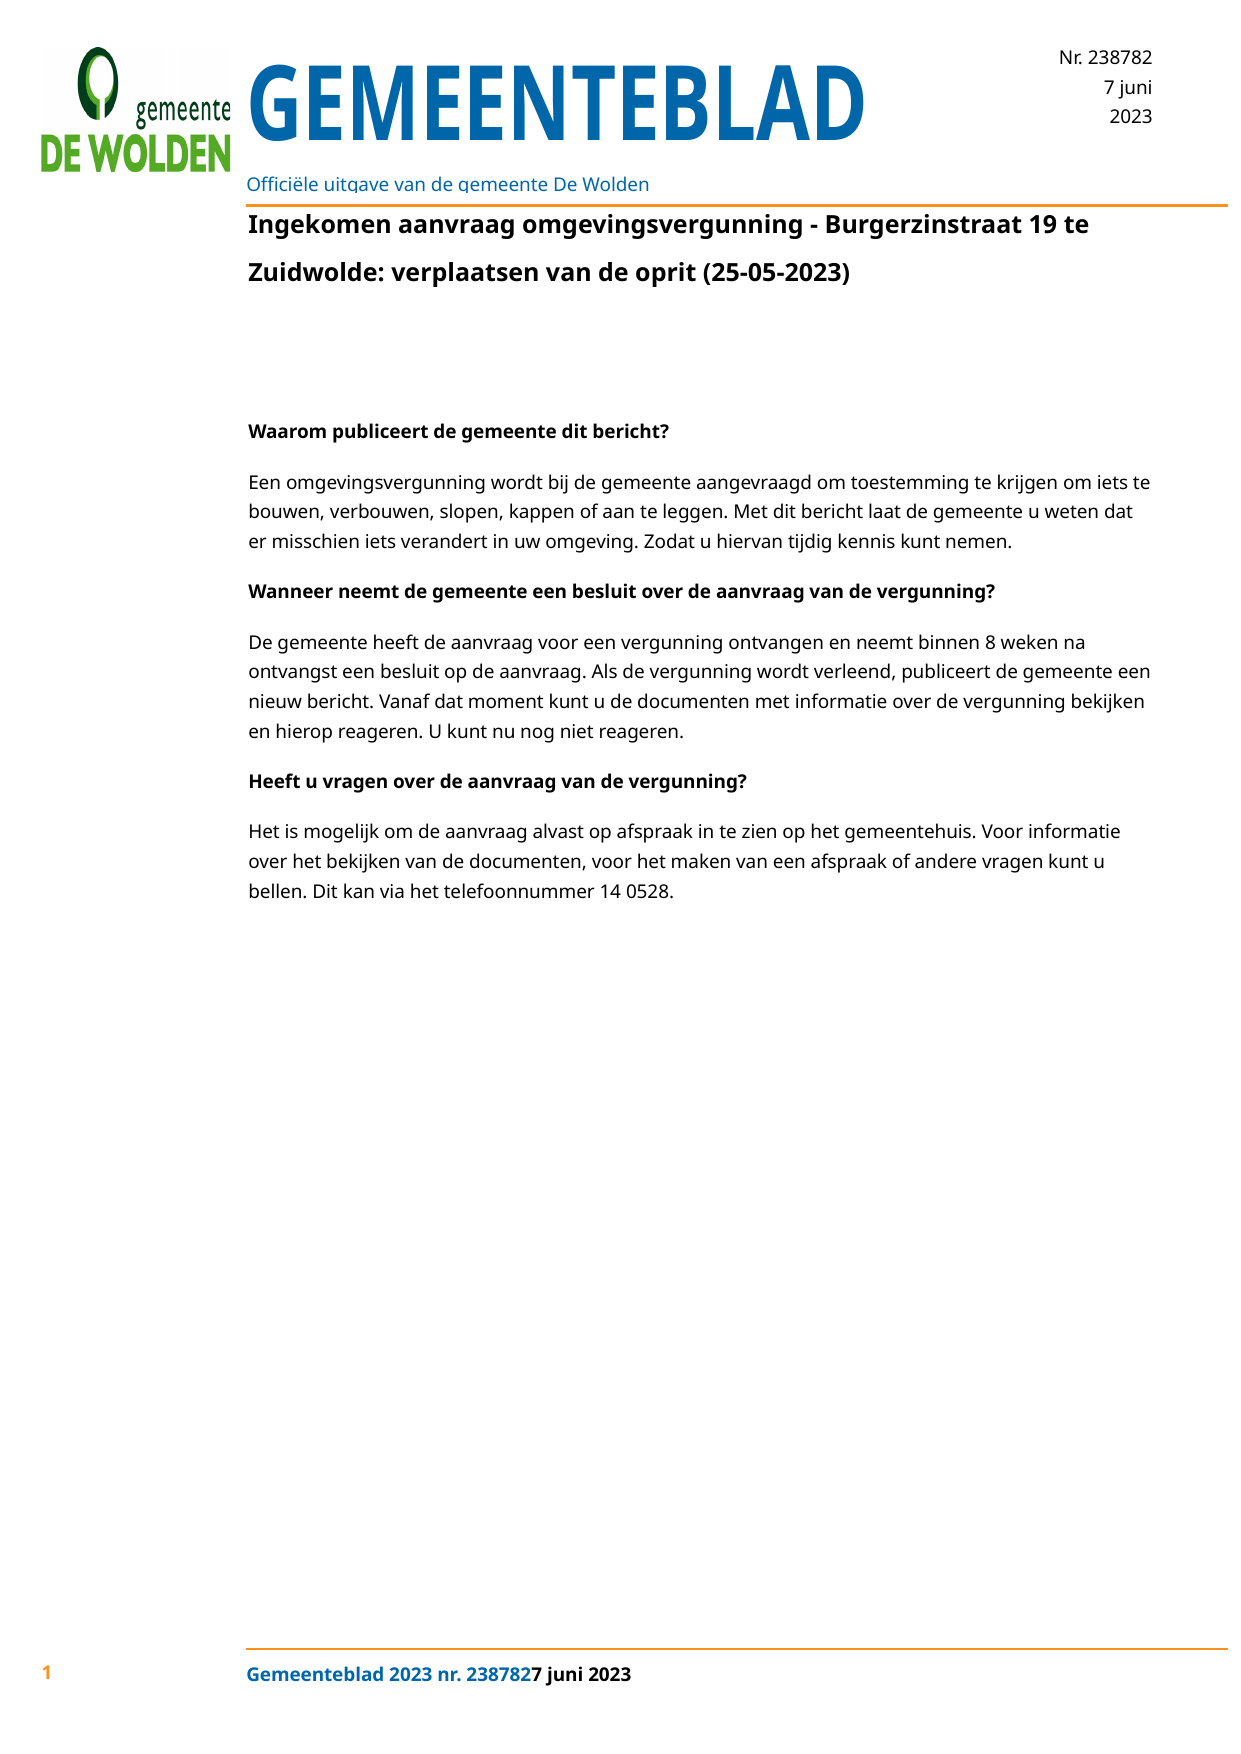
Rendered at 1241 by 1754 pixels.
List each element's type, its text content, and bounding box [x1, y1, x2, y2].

text Ingekomen aanvraag omgevingsvergunning - Burgerzinstraat 19 te Zuidwolde: verplaatsen van de oprit (25-05-2023) [248, 207, 1152, 288]
text Een omgevingsvergunning wordt bij de gemeente aangevraagd om toestemming te krijgen om iets te bouwen, verbouwen, slopen, kappen of aan te leggen. Met dit bericht laat de gemeente u weten dat er misschien iets verandert in uw omgeving. Zodat u hiervan tijdig kennis kunt nemen. [248, 469, 1152, 554]
text Wanneer neemt de gemeente een besluit over de aanvraag van de vergunning? [248, 579, 1152, 604]
text Het is mogelijk om de aanvraag alvast op afspraak in te zien op het gemeentehuis. Voor informatie over het bekijken van de documenten, voor het maken van een afspraak of andere vragen kunt u bellen. Dit kan via het telefoonnummer 14 0528. [248, 819, 1152, 904]
text Waarom publiceert de gemeente dit bericht? [248, 419, 1152, 444]
text De gemeente heeft de aanvraag voor een vergunning ontvangen en neemt binnen 8 weken na ontvangst een besluit op de aanvraag. Als de vergunning wordt verleend, publiceert de gemeente een nieuw bericht. Vanaf dat moment kunt u de documenten met informatie over de vergunning bekijken en hierop reageren. U kunt nu nog niet reageren. [248, 629, 1152, 744]
picture [41, 47, 231, 172]
text Heeft u vragen over de aanvraag van de vergunning? [248, 768, 1152, 794]
